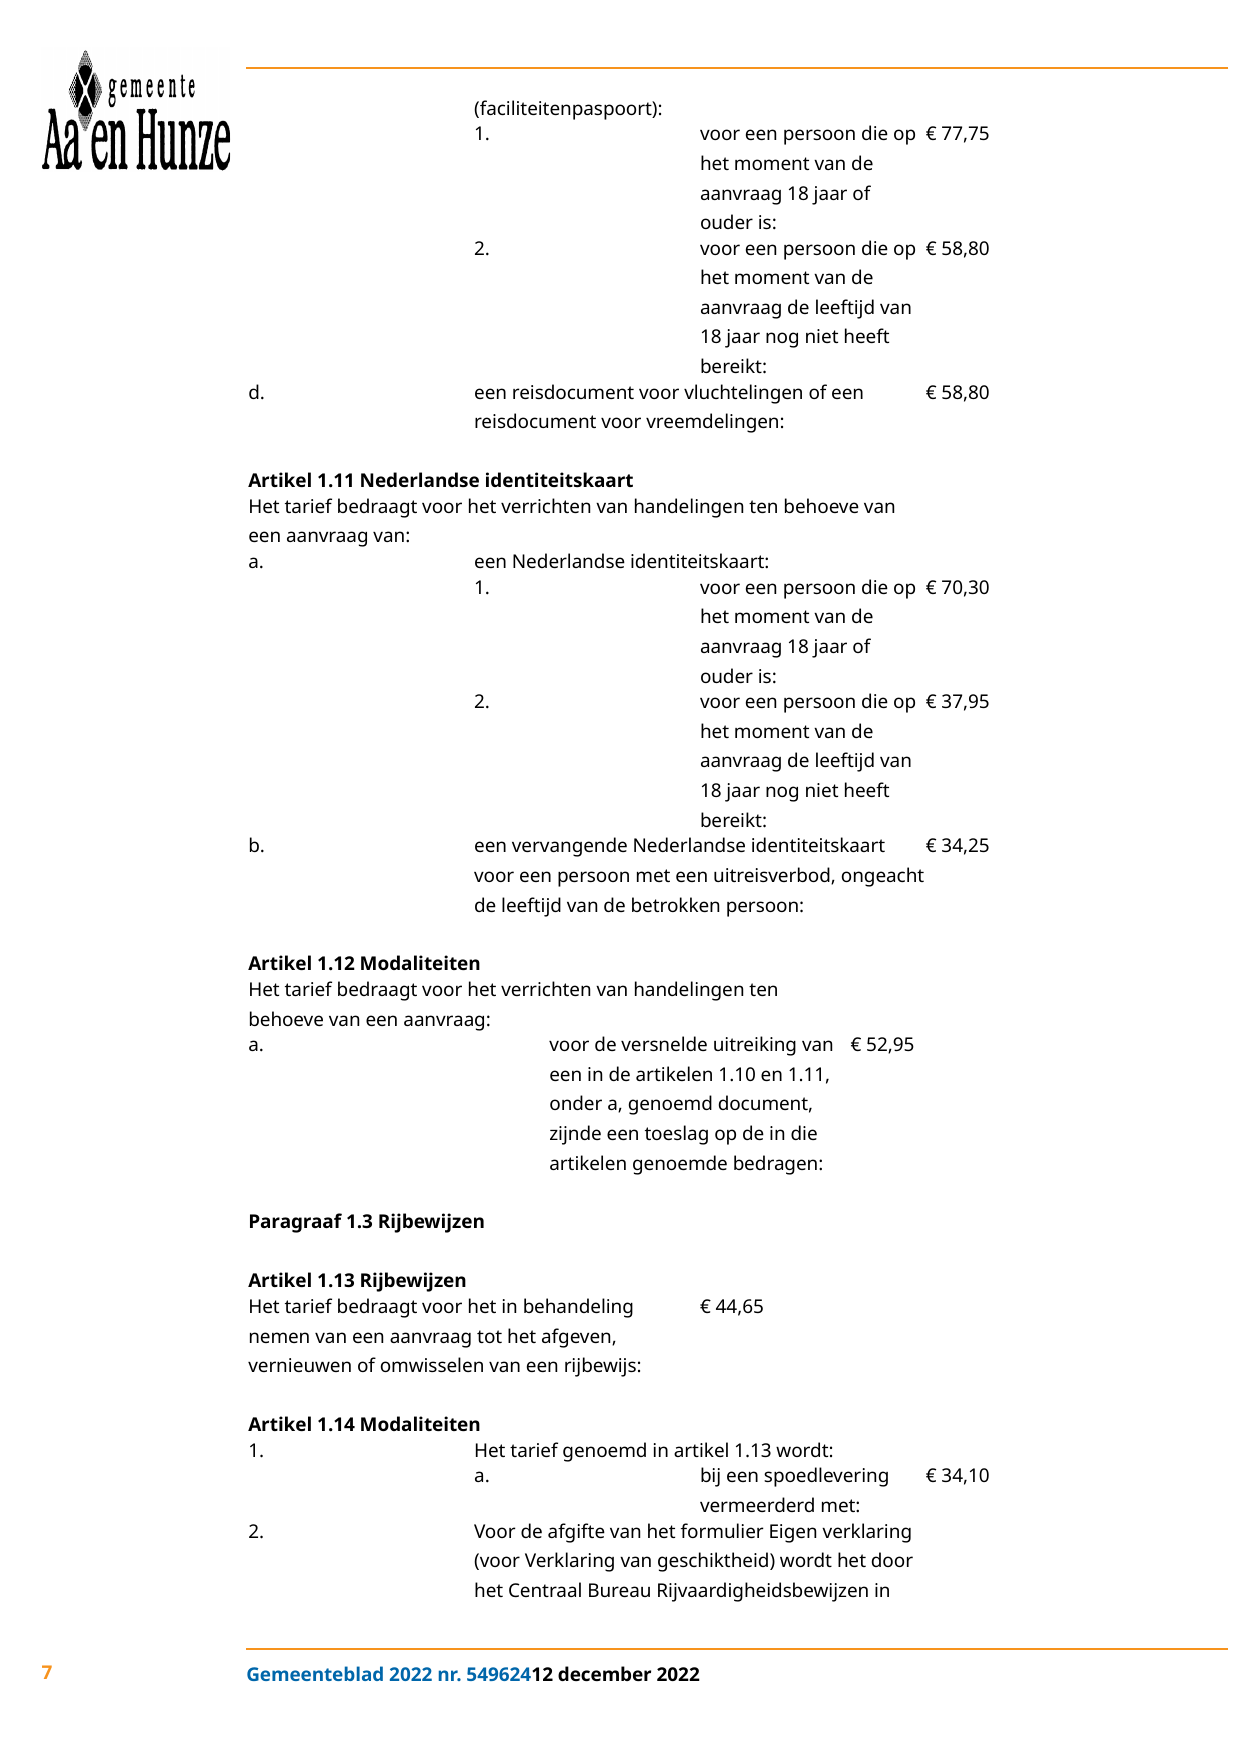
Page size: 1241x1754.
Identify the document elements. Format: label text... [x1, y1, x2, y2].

table_cell d. [248, 379, 474, 434]
table_cell (faciliteitenpaspoort): [474, 95, 926, 121]
table_cell 1. [248, 1437, 474, 1463]
table_cell bij een spoedlevering vermeerderd met: [700, 1463, 926, 1518]
table_cell voor een persoon die op het moment van de aanvraag de leeftijd van 18 jaar nog niet heeft bereikt: [700, 235, 926, 379]
table_cell 2. [474, 235, 700, 379]
table_header Artikel 1.12 Modaliteiten [248, 950, 850, 976]
table_cell [248, 574, 474, 688]
picture [41, 47, 231, 172]
table_cell b. [248, 833, 474, 917]
table_cell [248, 235, 474, 379]
table_cell een reisdocument voor vluchtelingen of een reisdocument voor vreemdelingen: [474, 379, 926, 434]
table_cell voor de versnelde uitreiking van een in de artikelen 1.10 en 1.11, onder a, genoemd document, zijnde een toeslag op de in die artikelen genoemde bedragen: [549, 1031, 850, 1176]
table_cell voor een persoon die op het moment van de aanvraag 18 jaar of ouder is: [700, 121, 926, 235]
table_cell [248, 1463, 474, 1518]
table_cell Het tarief bedraagt voor het verrichten van handelingen ten behoeve van een aanvraag: [248, 976, 850, 1031]
table_cell € 44,65 [700, 1293, 1152, 1378]
table_header Artikel 1.11 Nederlandse identiteitskaart [248, 467, 926, 493]
table_cell [926, 1518, 1152, 1603]
table_header [926, 467, 1152, 493]
table_header Artikel 1.13 Rijbewijzen [248, 1268, 700, 1293]
table_cell a. [248, 1031, 549, 1176]
table_cell voor een persoon die op het moment van de aanvraag de leeftijd van 18 jaar nog niet heeft bereikt: [700, 689, 926, 833]
table_cell [926, 493, 1152, 548]
table_cell € 34,10 [926, 1463, 1152, 1518]
text Paragraaf 1.3 Rijbewijzen [248, 1208, 1152, 1234]
table_cell € 34,25 [926, 833, 1152, 917]
table_cell [926, 95, 1152, 121]
table_cell [248, 95, 474, 121]
table_cell 1. [474, 574, 700, 688]
table_cell [248, 689, 474, 833]
table_cell € 52,95 [850, 1031, 1152, 1176]
table_cell [926, 548, 1152, 574]
table_cell 2. [248, 1518, 474, 1603]
table_cell [248, 121, 474, 235]
table_cell € 58,80 [926, 379, 1152, 434]
table_cell a. [474, 1463, 700, 1518]
table_cell Voor de afgifte van het formulier Eigen verklaring (voor Verklaring van geschiktheid) wordt het door het Centraal Bureau Rijvaardigheidsbewijzen in [474, 1518, 926, 1603]
table_cell Het tarief genoemd in artikel 1.13 wordt: [474, 1437, 926, 1463]
table_header [926, 1411, 1152, 1437]
table_cell een Nederlandse identiteitskaart: [474, 548, 926, 574]
table_header Artikel 1.14 Modaliteiten [248, 1411, 926, 1437]
table_cell € 70,30 [926, 574, 1152, 688]
table_header [850, 950, 1152, 976]
table_cell een vervangende Nederlandse identiteitskaart voor een persoon met een uitreisverbod, ongeacht de leeftijd van de betrokken persoon: [474, 833, 926, 917]
table_cell Het tarief bedraagt voor het in behandeling nemen van een aanvraag tot het afgeven, vernieuwen of omwisselen van een rijbewijs: [248, 1293, 700, 1378]
table_cell 2. [474, 689, 700, 833]
table_cell € 77,75 [926, 121, 1152, 235]
table_header [700, 1268, 1152, 1293]
table_cell € 58,80 [926, 235, 1152, 379]
table_cell [926, 1437, 1152, 1463]
table_cell a. [248, 548, 474, 574]
table_cell [850, 976, 1152, 1031]
table_cell 1. [474, 121, 700, 235]
table_cell Het tarief bedraagt voor het verrichten van handelingen ten behoeve van een aanvraag van: [248, 493, 926, 548]
table_cell voor een persoon die op het moment van de aanvraag 18 jaar of ouder is: [700, 574, 926, 688]
table_cell € 37,95 [926, 689, 1152, 833]
